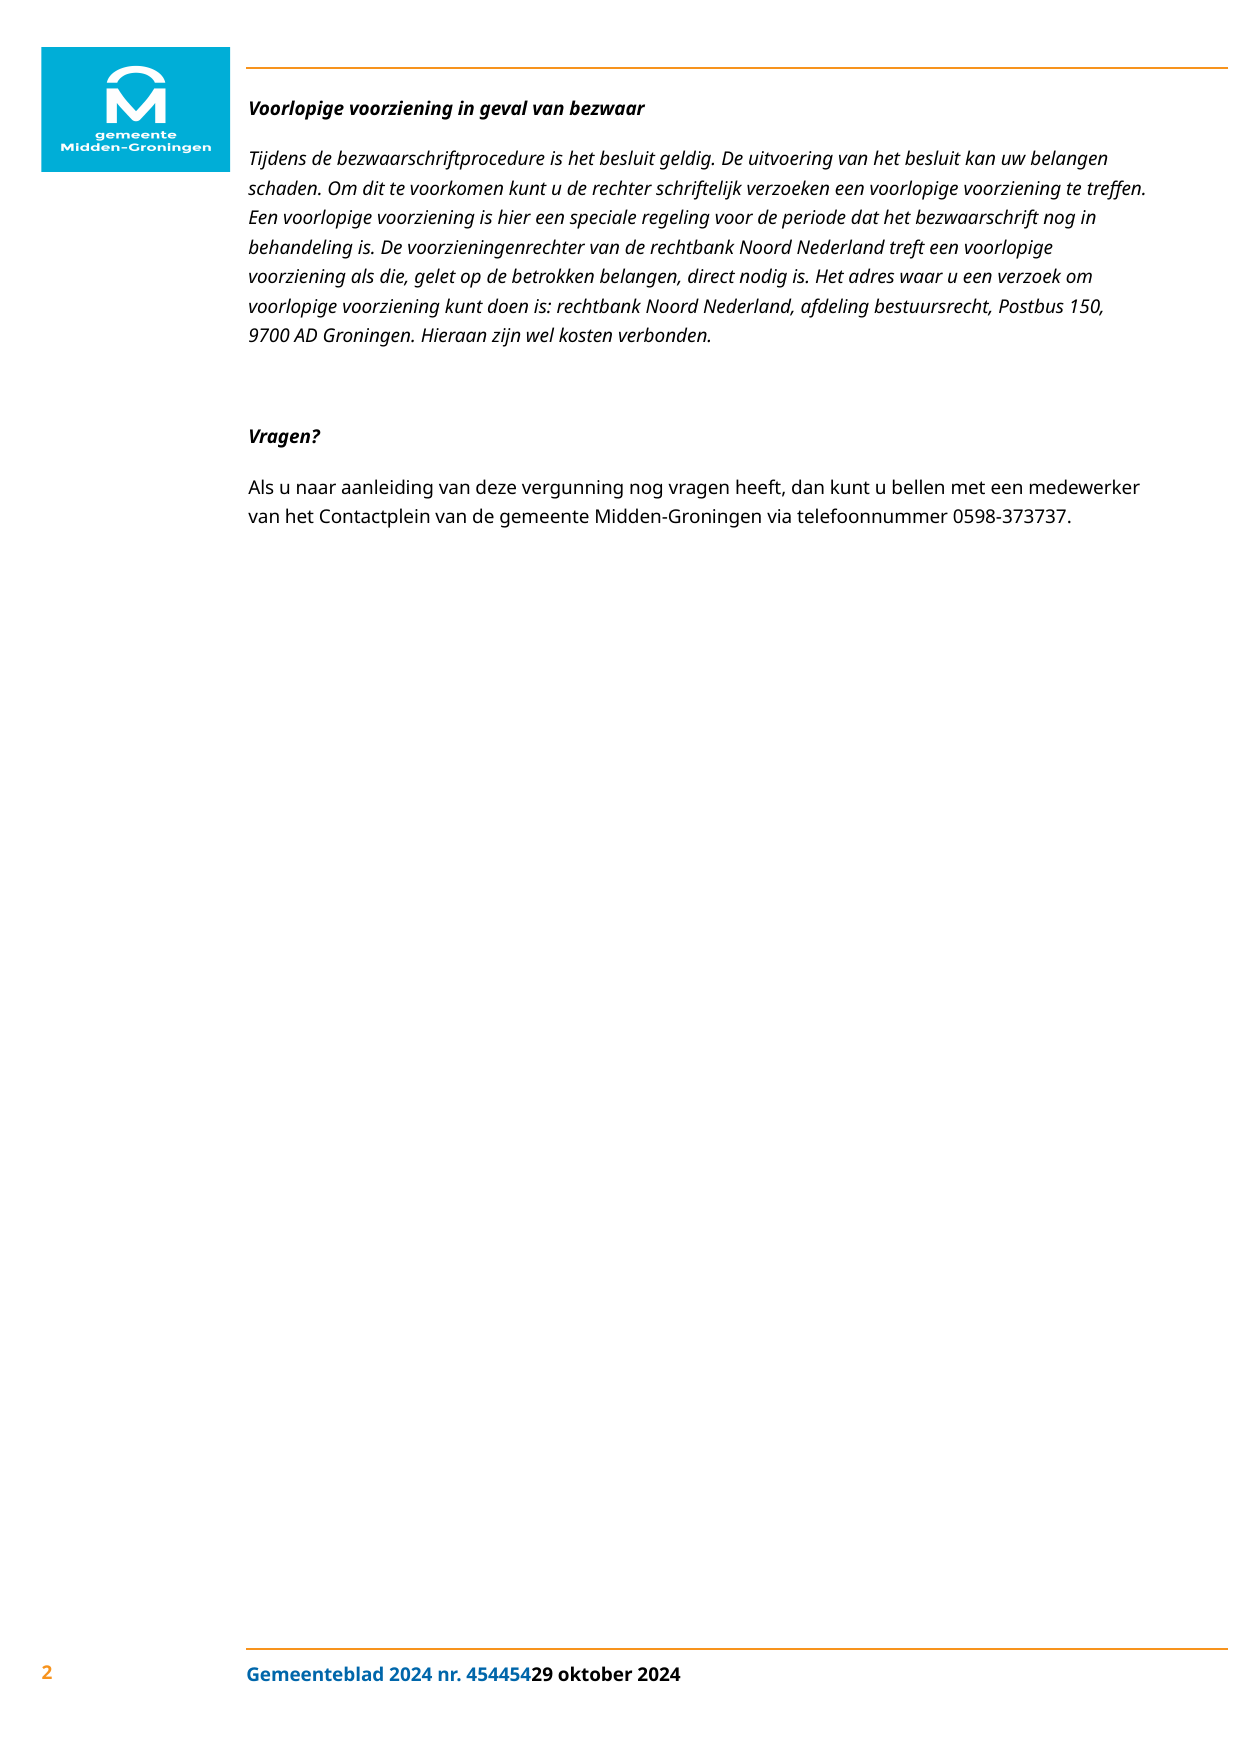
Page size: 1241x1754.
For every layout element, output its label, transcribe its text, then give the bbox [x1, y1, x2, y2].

text Vragen? [248, 423, 1152, 449]
text Voorlopige voorziening in geval van bezwaar [248, 95, 1152, 121]
picture [184, 146, 190, 153]
text Tijdens de bezwaarschriftprocedure is het besluit geldig. De uitvoering van het besluit kan uw belangen schaden. Om dit te voorkomen kunt u de rechter schriftelijk verzoeken een voorlopige voorziening te treffen. Een voorlopige voorziening is hier een speciale regeling voor de periode dat het bezwaarschrift nog in behandeling is. De voorzieningenrechter van de rechtbank Noord Nederland treft een voorlopige voorziening als die, gelet op de betrokken belangen, direct nodig is. Het adres waar u een verzoek om voorlopige voorziening kunt doen is: rechtbank Noord Nederland, afdeling bestuursrecht, Postbus 150, 9700 AD Groningen. Hieraan zijn wel kosten verbonden. [248, 145, 1152, 348]
picture [107, 89, 165, 122]
text Als u naar aanleiding van deze vergunning nog vragen heeft, dan kunt u bellen met een medewerker van het Contactplein van de gemeente Midden-Groningen via telefoonnummer 0598-373737. [248, 474, 1152, 529]
picture [108, 66, 164, 82]
